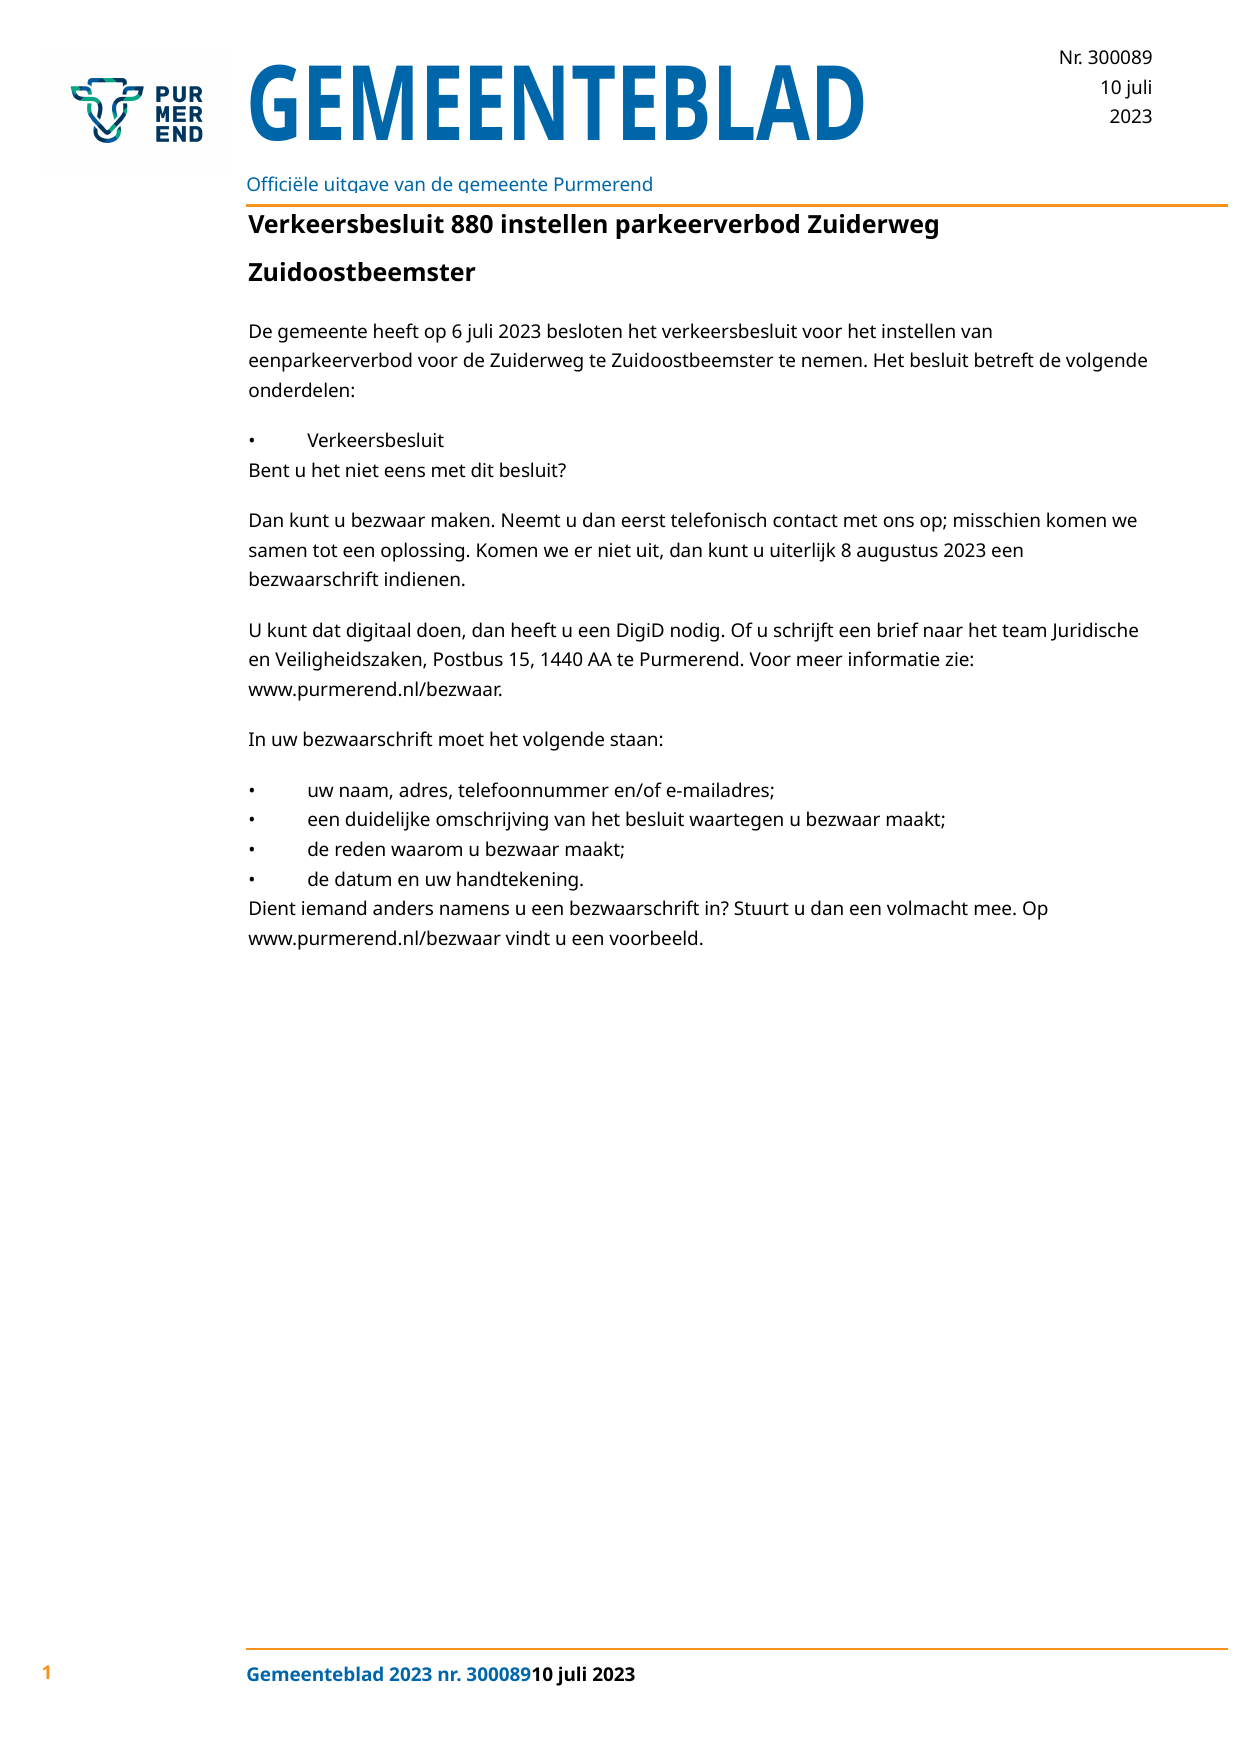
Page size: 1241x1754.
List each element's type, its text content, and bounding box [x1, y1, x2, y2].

list Verkeersbesluit [248, 427, 1152, 453]
list uw naam, adres, telefoonnummer en/of e-mailadres; [248, 777, 1152, 803]
list een duidelijke omschrijving van het besluit waartegen u bezwaar maakt; [248, 807, 1152, 832]
picture [41, 47, 231, 172]
text Dient iemand anders namens u een bezwaarschrift in? Stuurt u dan een volmacht mee. Op www.purmerend.nl/bezwaar vindt u een voorbeeld. [248, 895, 1152, 951]
text Dan kunt u bezwaar maken. Neemt u dan eerst telefonisch contact met ons op; misschien komen we samen tot een oplossing. Komen we er niet uit, dan kunt u uiterlijk 8 augustus 2023 een bezwaarschrift indienen. [248, 507, 1152, 592]
text In uw bezwaarschrift moet het volgende staan: [248, 727, 1152, 752]
text De gemeente heeft op 6 juli 2023 besloten het verkeersbesluit voor het instellen van eenparkeerverbod voor de Zuiderweg te Zuidoostbeemster te nemen. Het besluit betreft de volgende onderdelen: [248, 318, 1152, 403]
text U kunt dat digitaal doen, dan heeft u een DigiD nodig. Of u schrijft een brief naar het team Juridische en Veiligheidszaken, Postbus 15, 1440 AA te Purmerend. Voor meer informatie zie: www.purmerend.nl/bezwaar. [248, 617, 1152, 702]
text Bent u het niet eens met dit besluit? [248, 457, 1152, 483]
list de datum en uw handtekening. [248, 866, 1152, 892]
list de reden waarom u bezwaar maakt; [248, 836, 1152, 862]
text Verkeersbesluit 880 instellen parkeerverbod Zuiderweg Zuidoostbeemster [248, 207, 1152, 288]
